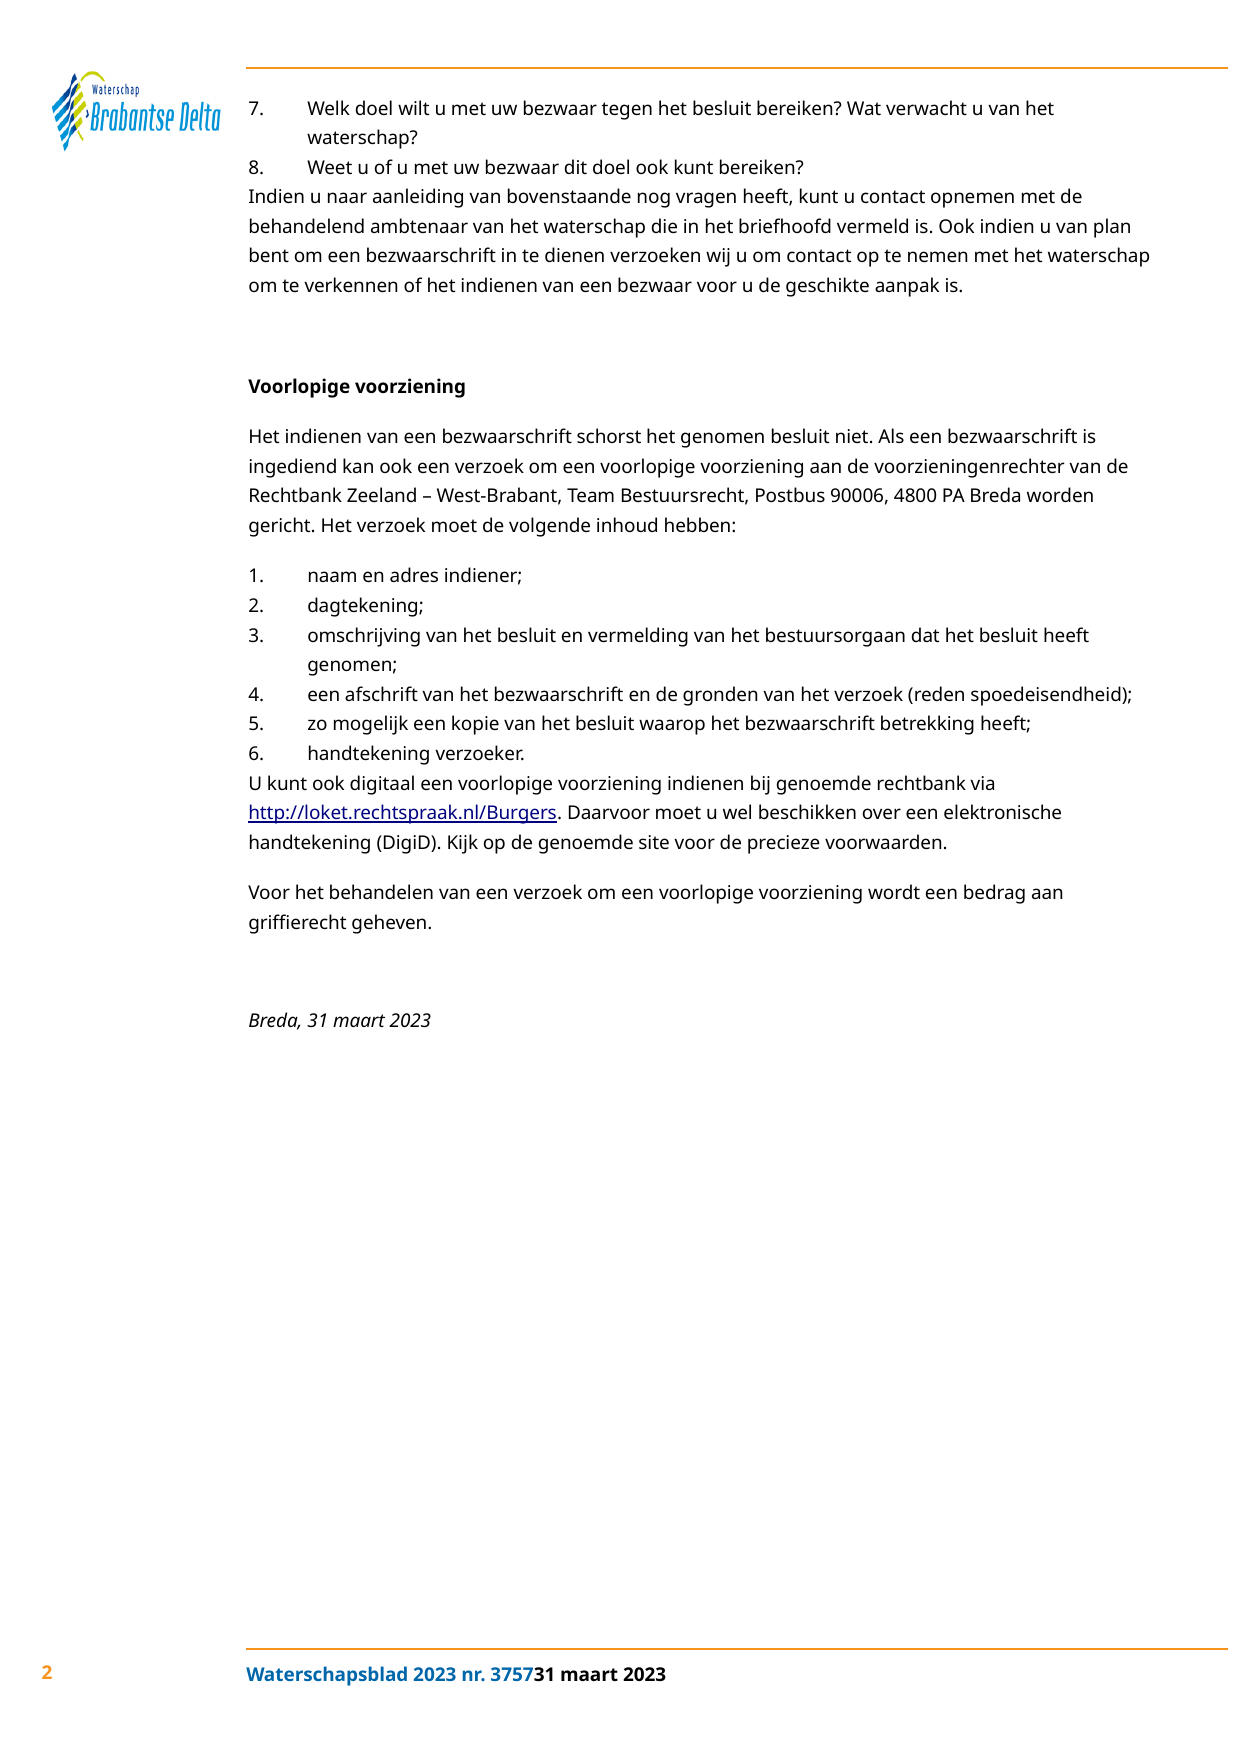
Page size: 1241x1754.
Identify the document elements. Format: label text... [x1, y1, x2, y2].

list dagtekening; [248, 592, 1152, 618]
list handtekening verzoeker. [248, 740, 1152, 766]
list Weet u of u met uw bezwaar dit doel ook kunt bereiken? [248, 154, 1152, 180]
list zo mogelijk een kopie van het besluit waarop het bezwaarschrift betrekking heeft; [248, 711, 1152, 736]
list een afschrift van het bezwaarschrift en de gronden van het verzoek (reden spoedeisendheid); [248, 681, 1152, 707]
text Voorlopige voorziening [248, 373, 1152, 399]
text Het indienen van een bezwaarschrift schorst het genomen besluit niet. Als een bezwaarschrift is ingediend kan ook een verzoek om een voorlopige voorziening aan de voorzieningenrechter van de Rechtbank Zeeland – West-Brabant, Team Bestuursrecht, Postbus 90006, 4800 PA Breda worden gericht. Het verzoek moet de volgende inhoud hebben: [248, 423, 1152, 538]
text Breda, 31 maart 2023 [248, 1007, 1152, 1033]
picture [41, 47, 231, 172]
text U kunt ook digitaal een voorlopige voorziening indienen bij genoemde rechtbank via http://loket.rechtspraak.nl/Burgers. Daarvoor moet u wel beschikken over een elektronische handtekening (DigiD). Kijk op de genoemde site voor de precieze voorwaarden. [248, 770, 1152, 855]
list Welk doel wilt u met uw bezwaar tegen het besluit bereiken? Wat verwacht u van het waterschap? [248, 95, 1152, 150]
list naam en adres indiener; [248, 563, 1152, 588]
list omschrijving van het besluit en vermelding van het bestuursorgaan dat het besluit heeft genomen; [248, 622, 1152, 677]
text Voor het behandelen van een verzoek om een voorlopige voorziening wordt een bedrag aan griffierecht geheven. [248, 879, 1152, 935]
text Indien u naar aanleiding van bovenstaande nog vragen heeft, kunt u contact opnemen met de behandelend ambtenaar van het waterschap die in het briefhoofd vermeld is. Ook indien u van plan bent om een bezwaarschrift in te dienen verzoeken wij u om contact op te nemen met het waterschap om te verkennen of het indienen van een bezwaar voor u de geschikte aanpak is. [248, 183, 1152, 298]
